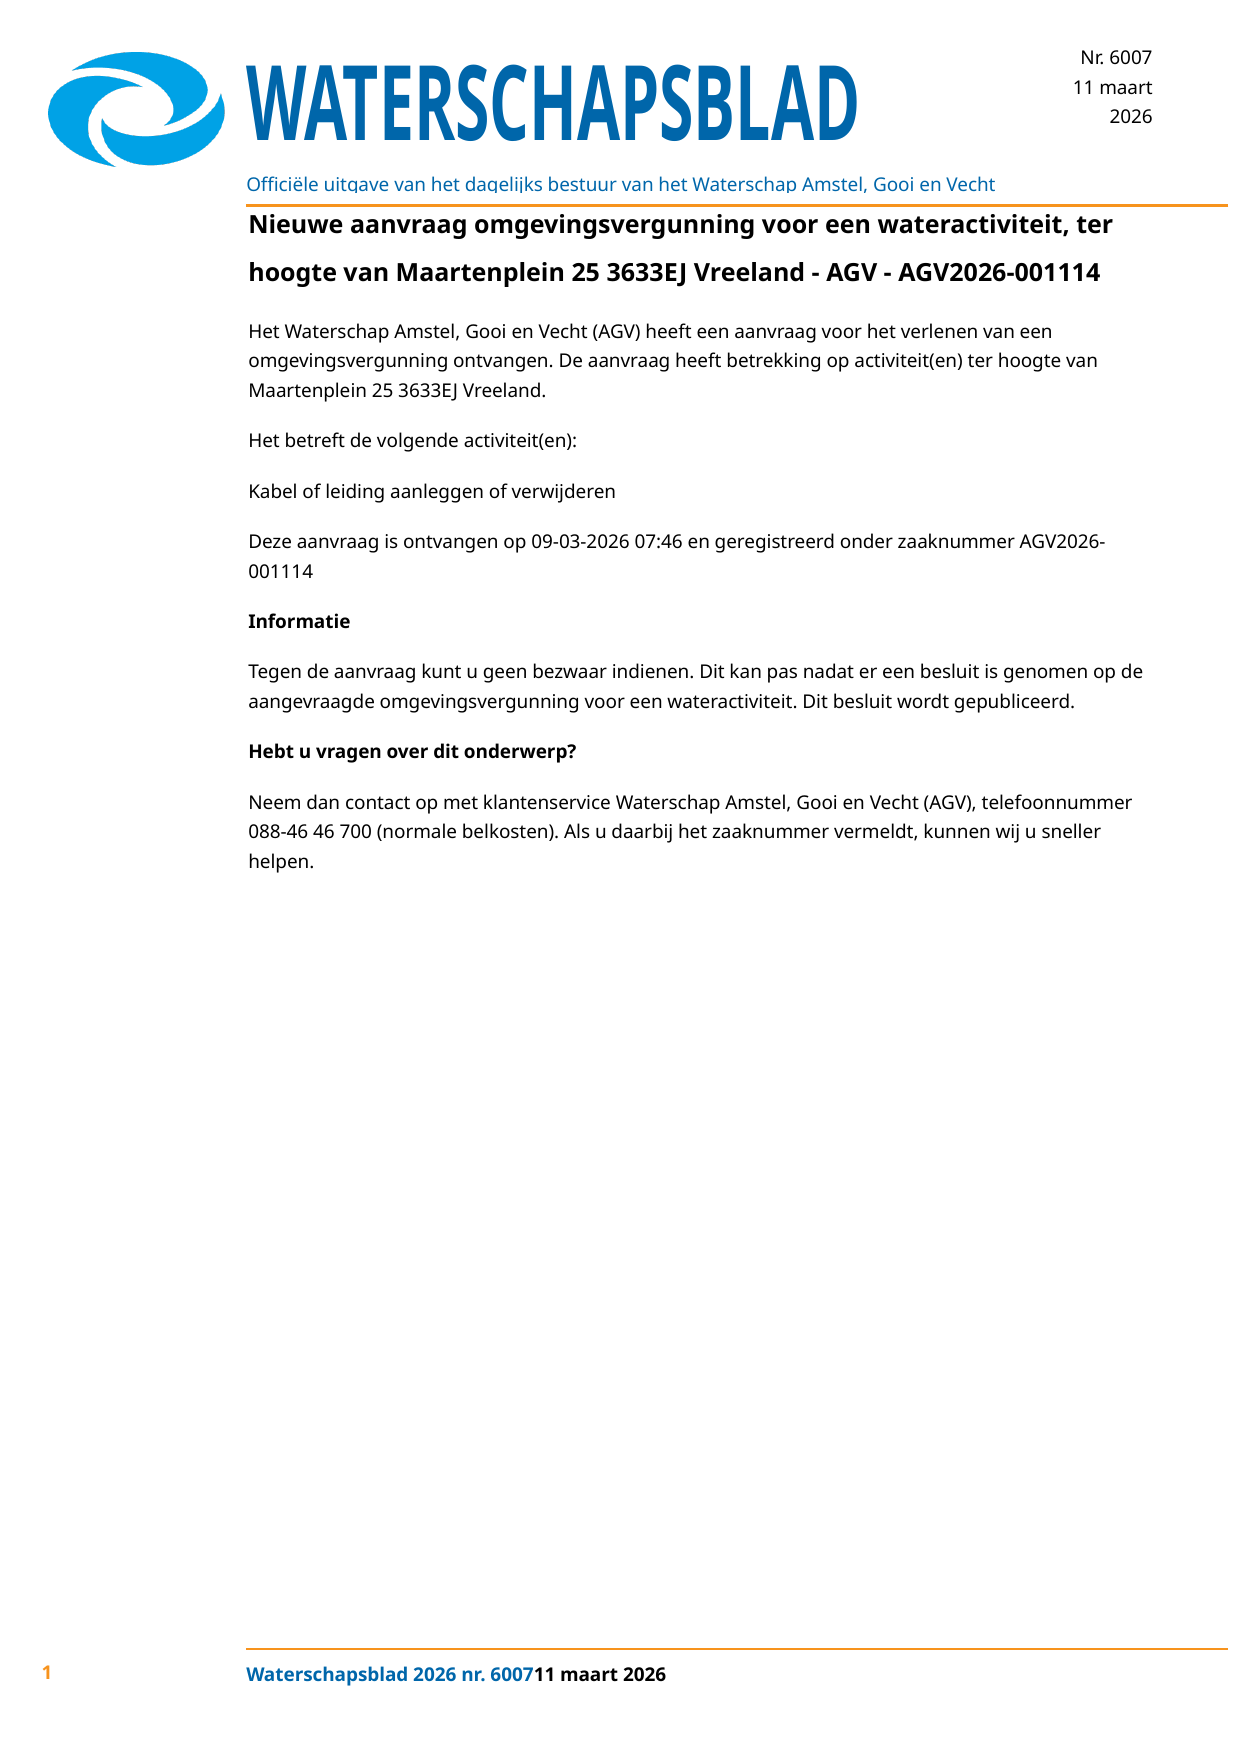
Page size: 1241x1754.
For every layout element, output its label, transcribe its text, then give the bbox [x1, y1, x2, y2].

text Deze aanvraag is ontvangen op 09-03-2026 07:46 en geregistreerd onder zaaknummer AGV2026-001114 [248, 528, 1152, 584]
picture [41, 47, 231, 172]
text Het betreft de volgende activiteit(en): [248, 427, 1152, 453]
text Kabel of leiding aanleggen of verwijderen [248, 478, 1152, 504]
text Neem dan contact op met klantenservice Waterschap Amstel, Gooi en Vecht (AGV), telefoonnummer 088-46 46 700 (normale belkosten). Als u daarbij het zaaknummer vermeldt, kunnen wij u sneller helpen. [248, 789, 1152, 874]
text Tegen de aanvraag kunt u geen bezwaar indienen. Dit kan pas nadat er een besluit is genomen op de aangevraagde omgevingsvergunning voor een wateractiviteit. Dit besluit wordt gepubliceerd. [248, 659, 1152, 714]
text Hebt u vragen over dit onderwerp? [248, 739, 1152, 764]
text Informatie [248, 608, 1152, 634]
text Het Waterschap Amstel, Gooi en Vecht (AGV) heeft een aanvraag voor het verlenen van een omgevingsvergunning ontvangen. De aanvraag heeft betrekking op activiteit(en) ter hoogte van Maartenplein 25 3633EJ Vreeland. [248, 318, 1152, 403]
text Nieuwe aanvraag omgevingsvergunning voor een wateractiviteit, ter hoogte van Maartenplein 25 3633EJ Vreeland - AGV - AGV2026-001114 [248, 207, 1152, 288]
